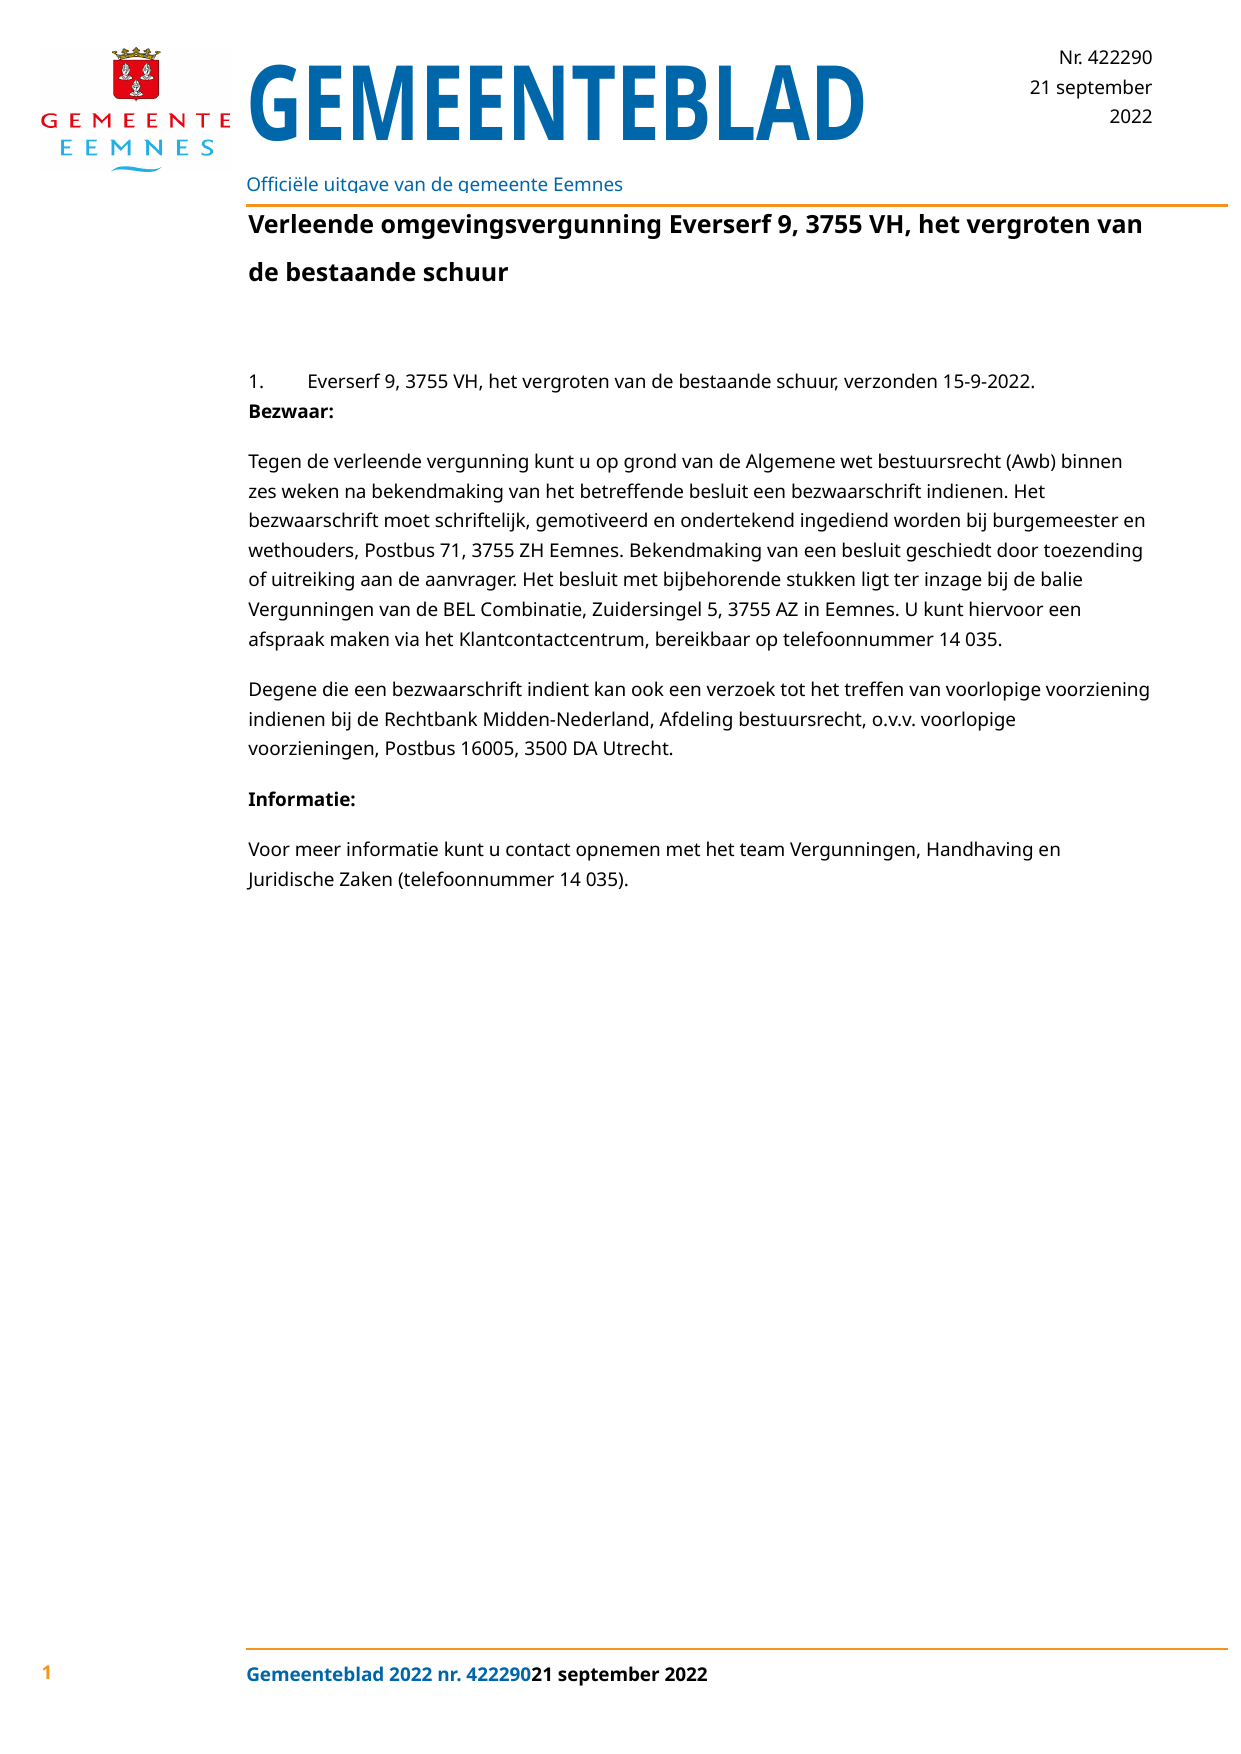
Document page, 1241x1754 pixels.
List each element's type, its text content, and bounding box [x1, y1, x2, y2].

text Bezwaar: [248, 398, 1152, 424]
text Voor meer informatie kunt u contact opnemen met het team Vergunningen, Handhaving en Juridische Zaken (telefoonnummer 14 035). [248, 836, 1152, 892]
text Verleende omgevingsvergunning Everserf 9, 3755 VH, het vergroten van de bestaande schuur [248, 207, 1152, 288]
list Everserf 9, 3755 VH, het vergroten van de bestaande schuur, verzonden 15-9-2022. [248, 368, 1152, 394]
text Tegen de verleende vergunning kunt u op grond van de Algemene wet bestuursrecht (Awb) binnen zes weken na bekendmaking van het betreffende besluit een bezwaarschrift indienen. Het bezwaarschrift moet schriftelijk, gemotiveerd en ondertekend ingediend worden bij burgemeester en wethouders, Postbus 71, 3755 ZH Eemnes. Bekendmaking van een besluit geschiedt door toezending of uitreiking aan de aanvrager. Het besluit met bijbehorende stukken ligt ter inzage bij de balie Vergunningen van de BEL Combinatie, Zuidersingel 5, 3755 AZ in Eemnes. U kunt hiervoor een afspraak maken via het Klantcontactcentrum, bereikbaar op telefoonnummer 14 035. [248, 448, 1152, 652]
text Informatie: [248, 786, 1152, 812]
picture [41, 47, 231, 172]
text Degene die een bezwaarschrift indient kan ook een verzoek tot het treffen van voorlopige voorziening indienen bij de Rechtbank Midden-Nederland, Afdeling bestuursrecht, o.v.v. voorlopige voorzieningen, Postbus 16005, 3500 DA Utrecht. [248, 676, 1152, 761]
